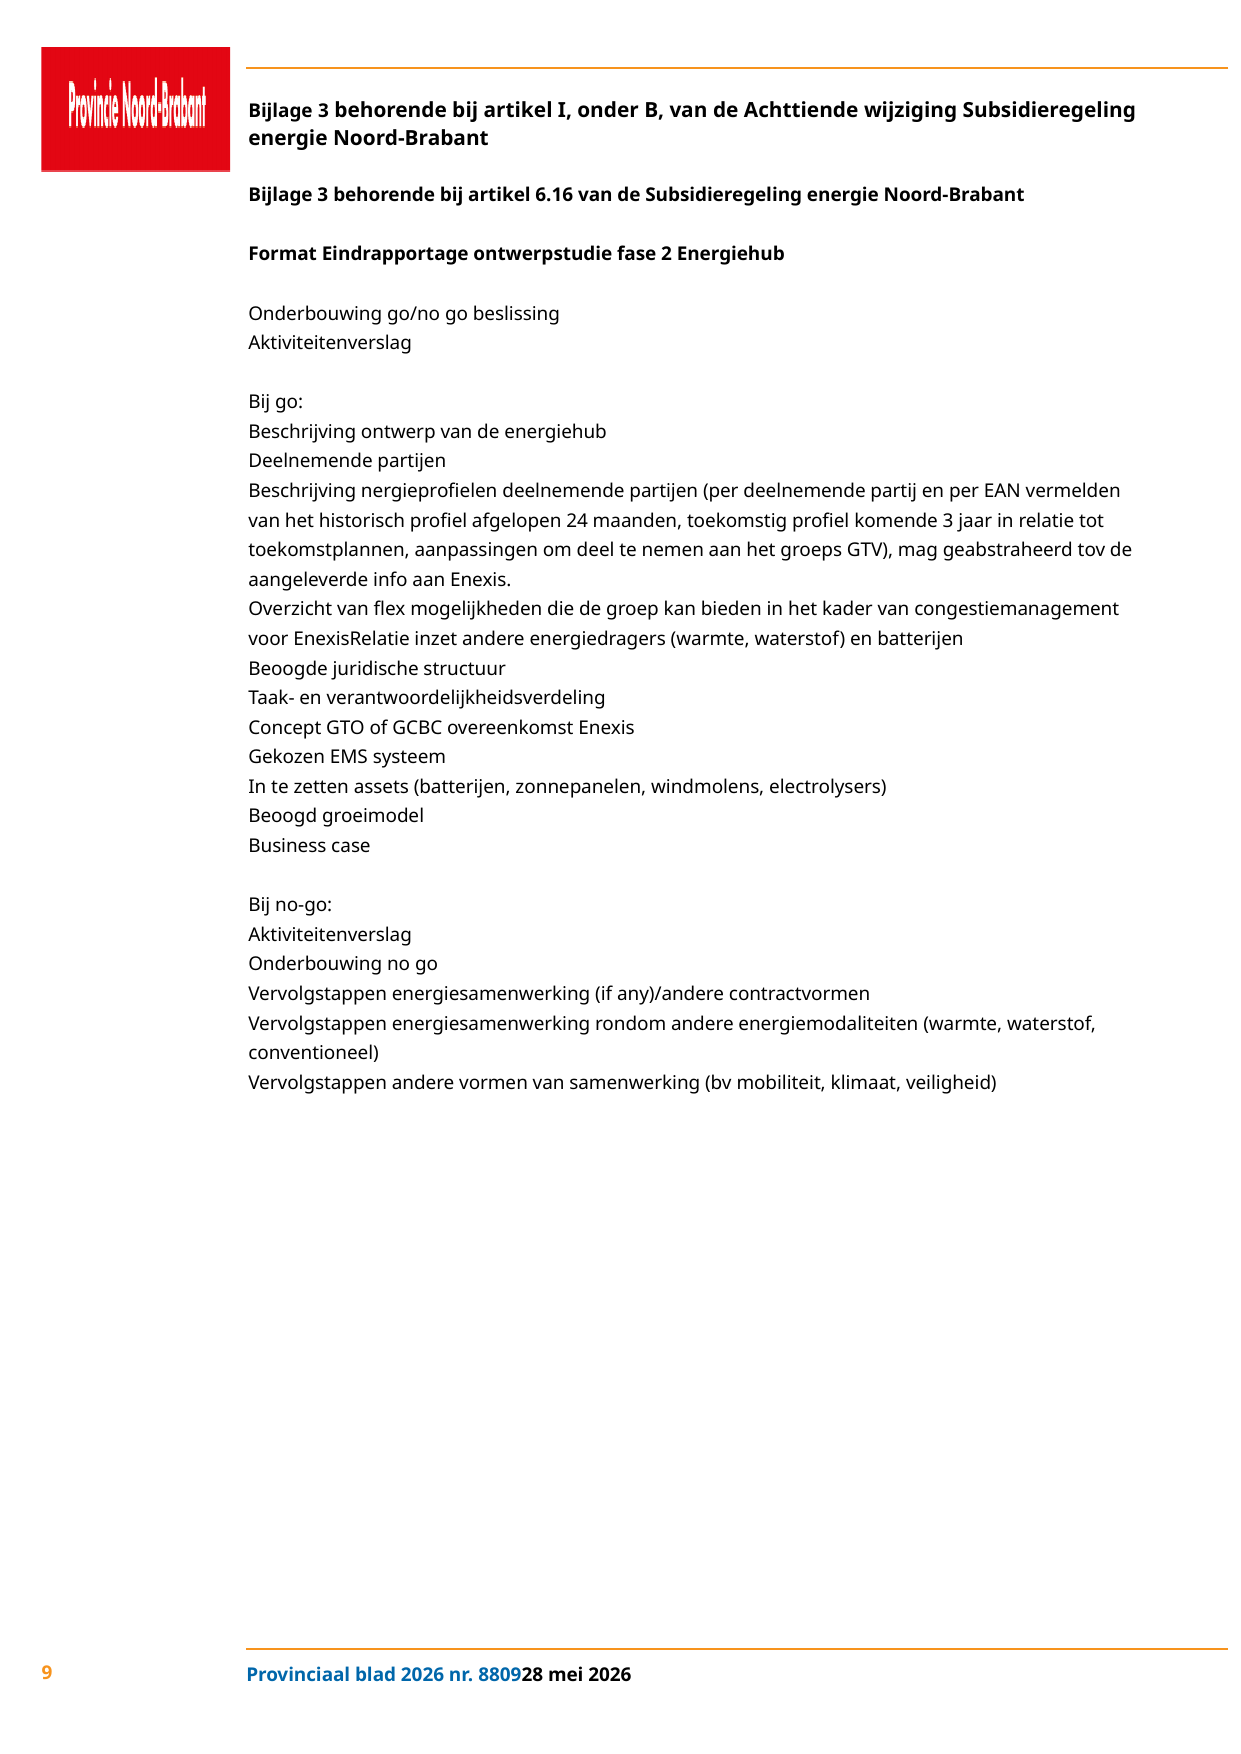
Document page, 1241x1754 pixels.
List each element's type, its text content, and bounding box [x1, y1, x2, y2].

text Overzicht van flex mogelijkheden die de groep kan bieden in het kader van congestiemanagement voor EnexisRelatie inzet andere energiedragers (warmte, waterstof) en batterijen [248, 596, 1152, 651]
text Concept GTO of GCBC overeenkomst Enexis [248, 714, 1152, 739]
text Beschrijving nergieprofielen deelnemende partijen (per deelnemende partij en per EAN vermelden van het historisch profiel afgelopen 24 maanden, toekomstig profiel komende 3 jaar in relatie tot toekomstplannen, aanpassingen om deel te nemen aan het groeps GTV), mag geabstraheerd tov de aangeleverde info aan Enexis. [248, 477, 1152, 592]
text Aktiviteitenverslag [248, 921, 1152, 947]
text Deelnemende partijen [248, 448, 1152, 473]
text Onderbouwing no go [248, 951, 1152, 976]
text Beschrijving ontwerp van de energiehub [248, 418, 1152, 444]
text Aktiviteitenverslag [248, 329, 1152, 355]
text Gekozen EMS systeem [248, 743, 1152, 769]
text Business case [248, 832, 1152, 858]
text Bijlage 3 behorende bij artikel I, onder B, van de Achttiende wijziging Subsidieregeling energie Noord-Brabant [248, 95, 1152, 152]
text Format Eindrapportage ontwerpstudie fase 2 Energiehub [248, 241, 1152, 266]
text Taak- en verantwoordelijkheidsverdeling [248, 684, 1152, 710]
text Vervolgstappen energiesamenwerking rondom andere energiemodaliteiten (warmte, waterstof, conventioneel) [248, 1010, 1152, 1065]
picture [41, 47, 231, 172]
text Vervolgstappen energiesamenwerking (if any)/andere contractvormen [248, 980, 1152, 1006]
text In te zetten assets (batterijen, zonnepanelen, windmolens, electrolysers) [248, 773, 1152, 799]
text Beoogde juridische structuur [248, 655, 1152, 680]
text Bij no-go: [248, 891, 1152, 917]
text Bij go: [248, 388, 1152, 414]
text Beoogd groeimodel [248, 803, 1152, 828]
text Vervolgstappen andere vormen van samenwerking (bv mobiliteit, klimaat, veiligheid) [248, 1069, 1152, 1094]
text Bijlage 3 behorende bij artikel 6.16 van de Subsidieregeling energie Noord-Brabant [248, 181, 1152, 207]
text Onderbouwing go/no go beslissing [248, 300, 1152, 325]
